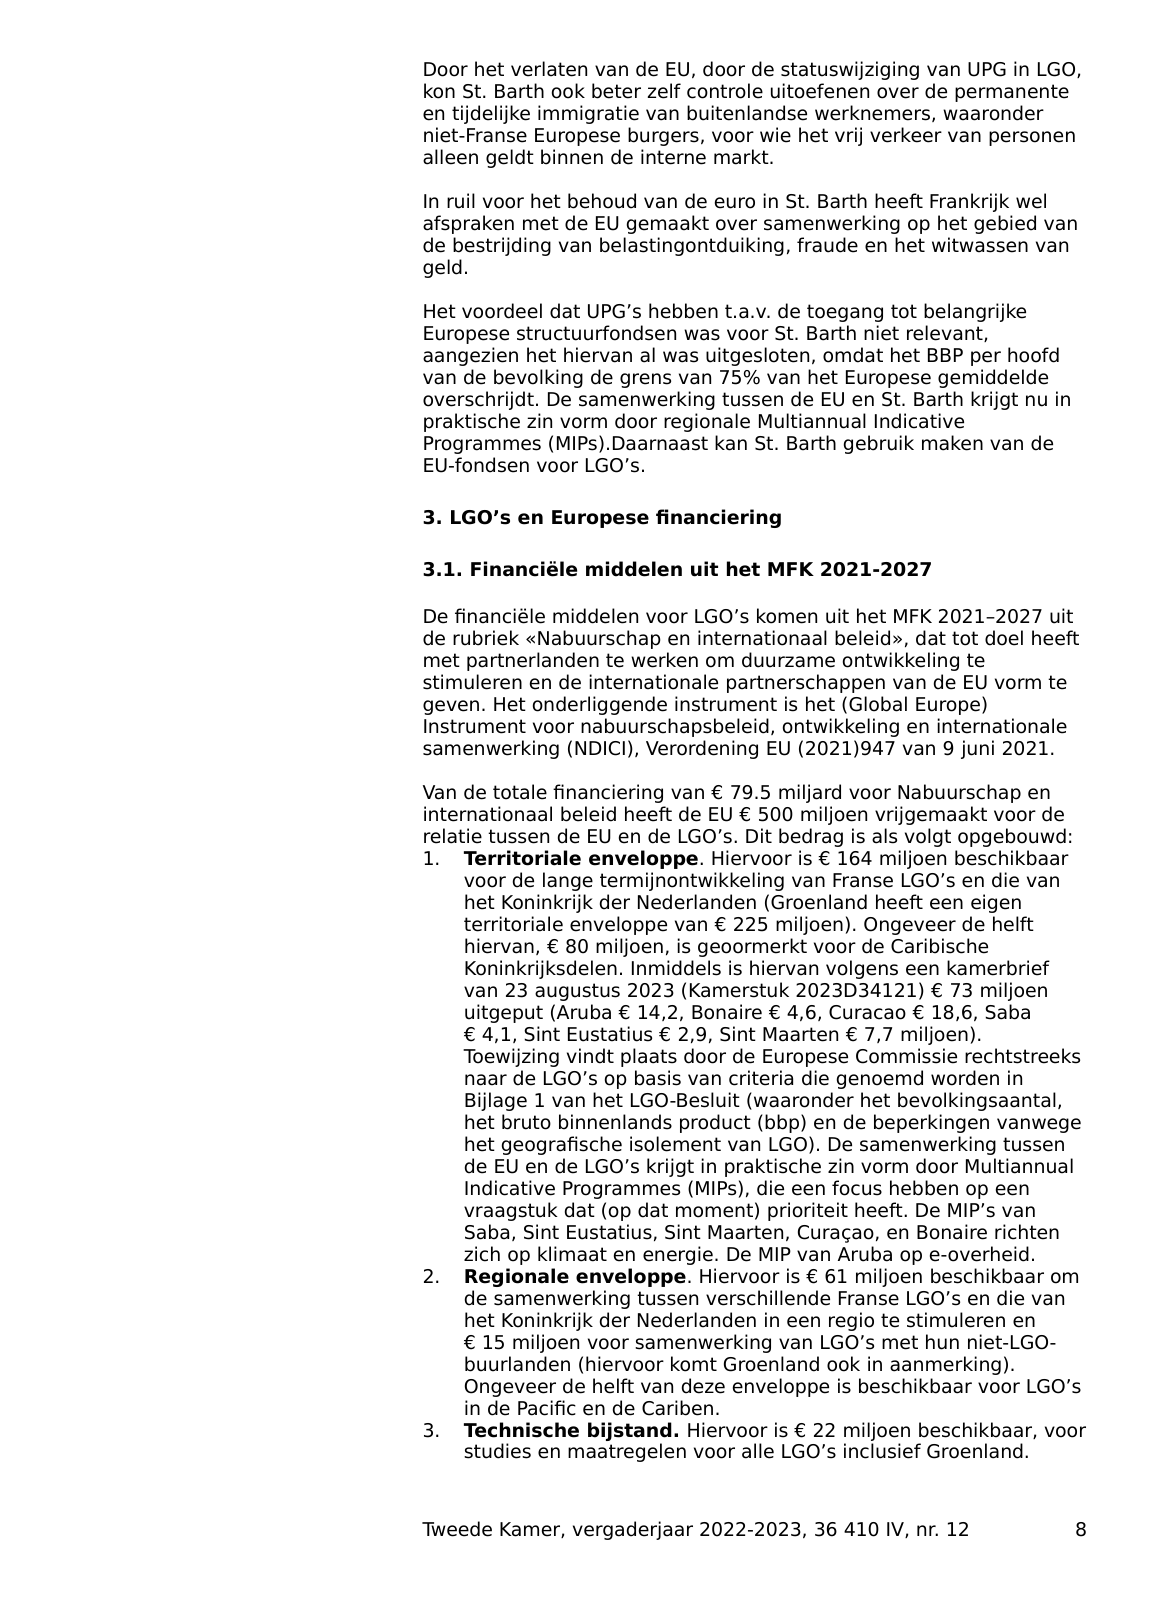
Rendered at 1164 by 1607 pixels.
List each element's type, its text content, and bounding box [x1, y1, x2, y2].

text Van de totale financiering van € 79.5 miljard voor Nabuurschap en internationaal beleid heeft de EU € 500 miljoen vrijgemaakt voor de relatie tussen de EU en de LGO’s. Dit bedrag is als volgt opgebouwd: [422, 782, 1087, 848]
text 1. Territoriale enveloppe. Hiervoor is € 164 miljoen beschikbaar voor de lange termijnontwikkeling van Franse LGO’s en die van het Koninkrijk der Nederlanden (Groenland heeft een eigen territoriale enveloppe van € 225 miljoen). Ongeveer de helft hiervan, € 80 miljoen, is geoormerkt voor de Caribische Koninkrijksdelen. Inmiddels is hiervan volgens een kamerbrief van 23 augustus 2023 (Kamerstuk 2023D34121) € 73 miljoen uitgeput (Aruba € 14,2, Bonaire € 4,6, Curacao € 18,6, Saba € 4,1, Sint Eustatius € 2,9, Sint Maarten € 7,7 miljoen). [422, 848, 1087, 1046]
subtitle 3. LGO’s en Europese financiering [422, 507, 1087, 529]
text 3. Technische bijstand. Hiervoor is € 22 miljoen beschikbaar, voor studies en maatregelen voor alle LGO’s inclusief Groenland. [422, 1419, 1087, 1463]
text De financiële middelen voor LGO’s komen uit het MFK 2021–2027 uit de rubriek «Nabuurschap en internationaal beleid», dat tot doel heeft met partnerlanden te werken om duurzame ontwikkeling te stimuleren en de internationale partnerschappen van de EU vorm te geven. Het onderliggende instrument is het (Global Europe) Instrument voor nabuurschapsbeleid, ontwikkeling en internationale samenwerking (NDICI), Verordening EU (2021)947 van 9 juni 2021. [422, 606, 1087, 760]
text Door het verlaten van de EU, door de statuswijziging van UPG in LGO, kon St. Barth ook beter zelf controle uitoefenen over de permanente en tijdelijke immigratie van buitenlandse werknemers, waaronder niet-Franse Europese burgers, voor wie het vrij verkeer van personen alleen geldt binnen de interne markt. [422, 59, 1087, 169]
text In ruil voor het behoud van de euro in St. Barth heeft Frankrijk wel afspraken met de EU gemaakt over samenwerking op het gebied van de bestrijding van belastingontduiking, fraude en het witwassen van geld. [422, 191, 1087, 279]
text Het voordeel dat UPG’s hebben t.a.v. de toegang tot belangrijke Europese structuurfondsen was voor St. Barth niet relevant, aangezien het hiervan al was uitgesloten, omdat het BBP per hoofd van de bevolking de grens van 75% van het Europese gemiddelde overschrijdt. De samenwerking tussen de EU en St. Barth krijgt nu in praktische zin vorm door regionale Multiannual Indicative Programmes (MIPs).Daarnaast kan St. Barth gebruik maken van de EU-fondsen voor LGO’s. [422, 301, 1087, 477]
text 2. Regionale enveloppe. Hiervoor is € 61 miljoen beschikbaar om de samenwerking tussen verschillende Franse LGO’s en die van het Koninkrijk der Nederlanden in een regio te stimuleren en € 15 miljoen voor samenwerking van LGO’s met hun niet-LGO-buurlanden (hiervoor komt Groenland ook in aanmerking). Ongeveer de helft van deze enveloppe is beschikbaar voor LGO’s in de Pacific en de Cariben. [422, 1266, 1087, 1419]
subtitle 3.1. Financiële middelen uit het MFK 2021-2027 [422, 559, 1087, 581]
text Toewijzing vindt plaats door de Europese Commissie rechtstreeks naar de LGO’s op basis van criteria die genoemd worden in Bijlage 1 van het LGO-Besluit (waaronder het bevolkingsaantal, het bruto binnenlands product (bbp) en de beperkingen vanwege het geografische isolement van LGO). De samenwerking tussen de EU en de LGO’s krijgt in praktische zin vorm door Multiannual Indicative Programmes (MIPs), die een focus hebben op een vraagstuk dat (op dat moment) prioriteit heeft. De MIP’s van Saba, Sint Eustatius, Sint Maarten, Curaçao, en Bonaire richten zich op klimaat en energie. De MIP van Aruba op e-overheid. [464, 1046, 1087, 1266]
